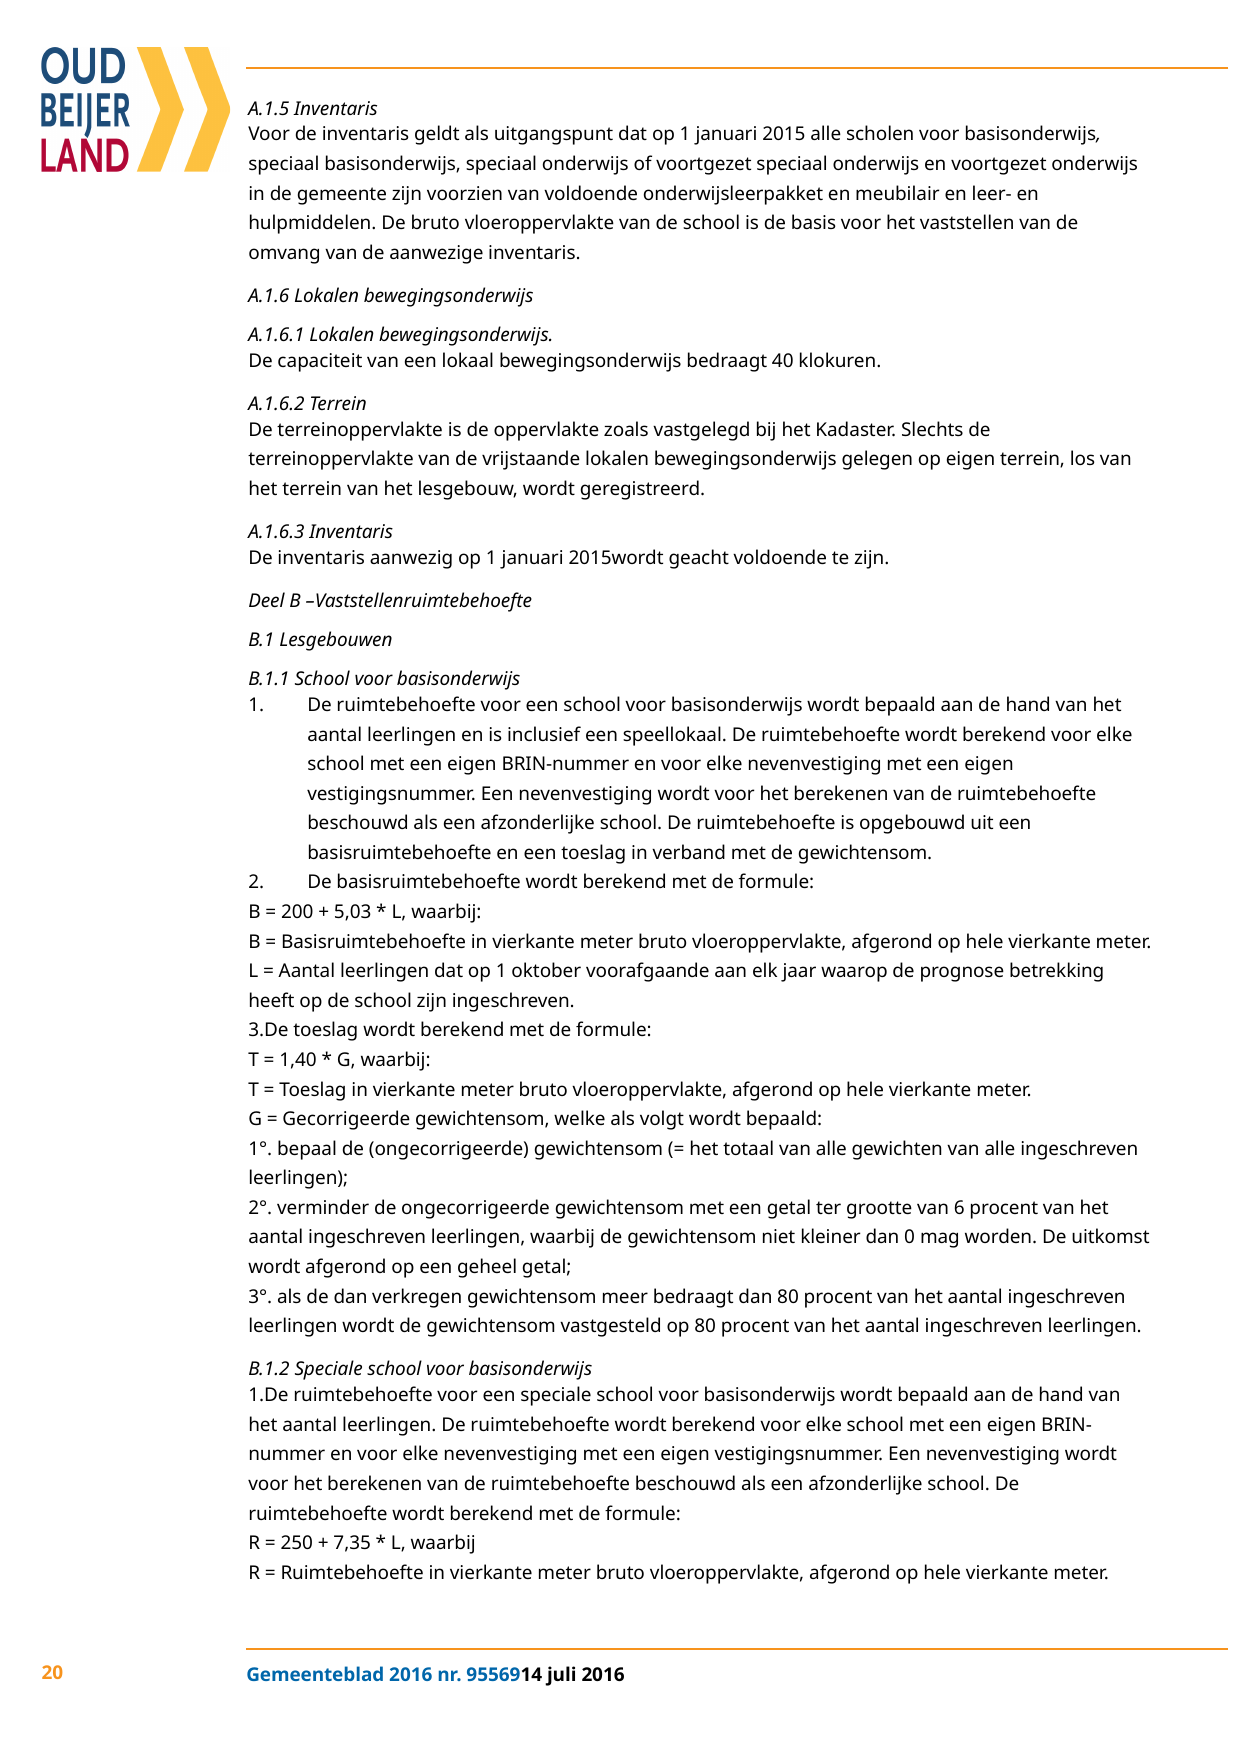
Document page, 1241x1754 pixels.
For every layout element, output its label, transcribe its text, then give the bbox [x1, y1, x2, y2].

text B = 200 + 5,03 * L, waarbij: [248, 898, 1152, 924]
text 2°. verminder de ongecorrigeerde gewichtensom met een getal ter grootte van 6 procent van het aantal ingeschreven leerlingen, waarbij de gewichtensom niet kleiner dan 0 mag worden. De uitkomst wordt afgerond op een geheel getal; [248, 1194, 1152, 1279]
text Voor de inventaris geldt als uitgangspunt dat op 1 januari 2015 alle scholen voor basisonderwijs, speciaal basisonderwijs, speciaal onderwijs of voortgezet speciaal onderwijs en voortgezet onderwijs in de gemeente zijn voorzien van voldoende onderwijsleerpakket en meubilair en leer- en hulpmiddelen. De bruto vloeroppervlakte van de school is de basis voor het vaststellen van de omvang van de aanwezige inventaris. [248, 121, 1152, 264]
text 1°. bepaal de (ongecorrigeerde) gewichtensom (= het totaal van alle gewichten van alle ingeschreven leerlingen); [248, 1135, 1152, 1190]
text Deel B –Vaststellenruimtebehoefte [248, 587, 1152, 613]
list De basisruimtebehoefte wordt berekend met de formule: [248, 869, 1152, 894]
text 3°. als de dan verkregen gewichtensom meer bedraagt dan 80 procent van het aantal ingeschreven leerlingen wordt de gewichtensom vastgesteld op 80 procent van het aantal ingeschreven leerlingen. [248, 1283, 1152, 1338]
text 3.De toeslag wordt berekend met de formule: [248, 1017, 1152, 1042]
text T = Toeslag in vierkante meter bruto vloeroppervlakte, afgerond op hele vierkante meter. [248, 1076, 1152, 1102]
text 1.De ruimtebehoefte voor een speciale school voor basisonderwijs wordt bepaald aan de hand van het aantal leerlingen. De ruimtebehoefte wordt berekend voor elke school met een eigen BRIN-nummer en voor elke nevenvestiging met een eigen vestigingsnummer. Een nevenvestiging wordt voor het berekenen van de ruimtebehoefte beschouwd als een afzonderlijke school. De ruimtebehoefte wordt berekend met de formule: [248, 1381, 1152, 1525]
text B.1.2 Speciale school voor basisonderwijs [248, 1356, 1152, 1381]
list De ruimtebehoefte voor een school voor basisonderwijs wordt bepaald aan de hand van het aantal leerlingen en is inclusief een speellokaal. De ruimtebehoefte wordt berekend voor elke school met een eigen BRIN-nummer en voor elke nevenvestiging met een eigen vestigingsnummer. Een nevenvestiging wordt voor het berekenen van de ruimtebehoefte beschouwd als een afzonderlijke school. De ruimtebehoefte is opgebouwd uit een basisruimtebehoefte en een toeslag in verband met de gewichtensom. [248, 691, 1152, 865]
text A.1.6.2 Terrein [248, 390, 1152, 416]
text A.1.5 Inventaris [248, 95, 1152, 121]
text R = 250 + 7,35 * L, waarbij [248, 1529, 1152, 1555]
text De capaciteit van een lokaal bewegingsonderwijs bedraagt 40 klokuren. [248, 347, 1152, 373]
text De terreinoppervlakte is de oppervlakte zoals vastgelegd bij het Kadaster. Slechts de terreinoppervlakte van de vrijstaande lokalen bewegingsonderwijs gelegen op eigen terrein, los van het terrein van het lesgebouw, wordt geregistreerd. [248, 416, 1152, 501]
text De inventaris aanwezig op 1 januari 2015wordt geacht voldoende te zijn. [248, 544, 1152, 569]
picture [41, 47, 231, 172]
text B.1.1 School voor basisonderwijs [248, 666, 1152, 691]
text B.1 Lesgebouwen [248, 626, 1152, 652]
text R = Ruimtebehoefte in vierkante meter bruto vloeroppervlakte, afgerond op hele vierkante meter. [248, 1559, 1152, 1584]
text L = Aantal leerlingen dat op 1 oktober voorafgaande aan elk jaar waarop de prognose betrekking heeft op de school zijn ingeschreven. [248, 957, 1152, 1013]
text A.1.6 Lokalen bewegingsonderwijs [248, 282, 1152, 308]
text A.1.6.3 Inventaris [248, 518, 1152, 544]
text B = Basisruimtebehoefte in vierkante meter bruto vloeroppervlakte, afgerond op hele vierkante meter. [248, 928, 1152, 954]
text T = 1,40 * G, waarbij: [248, 1046, 1152, 1072]
text A.1.6.1 Lokalen bewegingsonderwijs. [248, 321, 1152, 347]
text G = Gecorrigeerde gewichtensom, welke als volgt wordt bepaald: [248, 1105, 1152, 1131]
